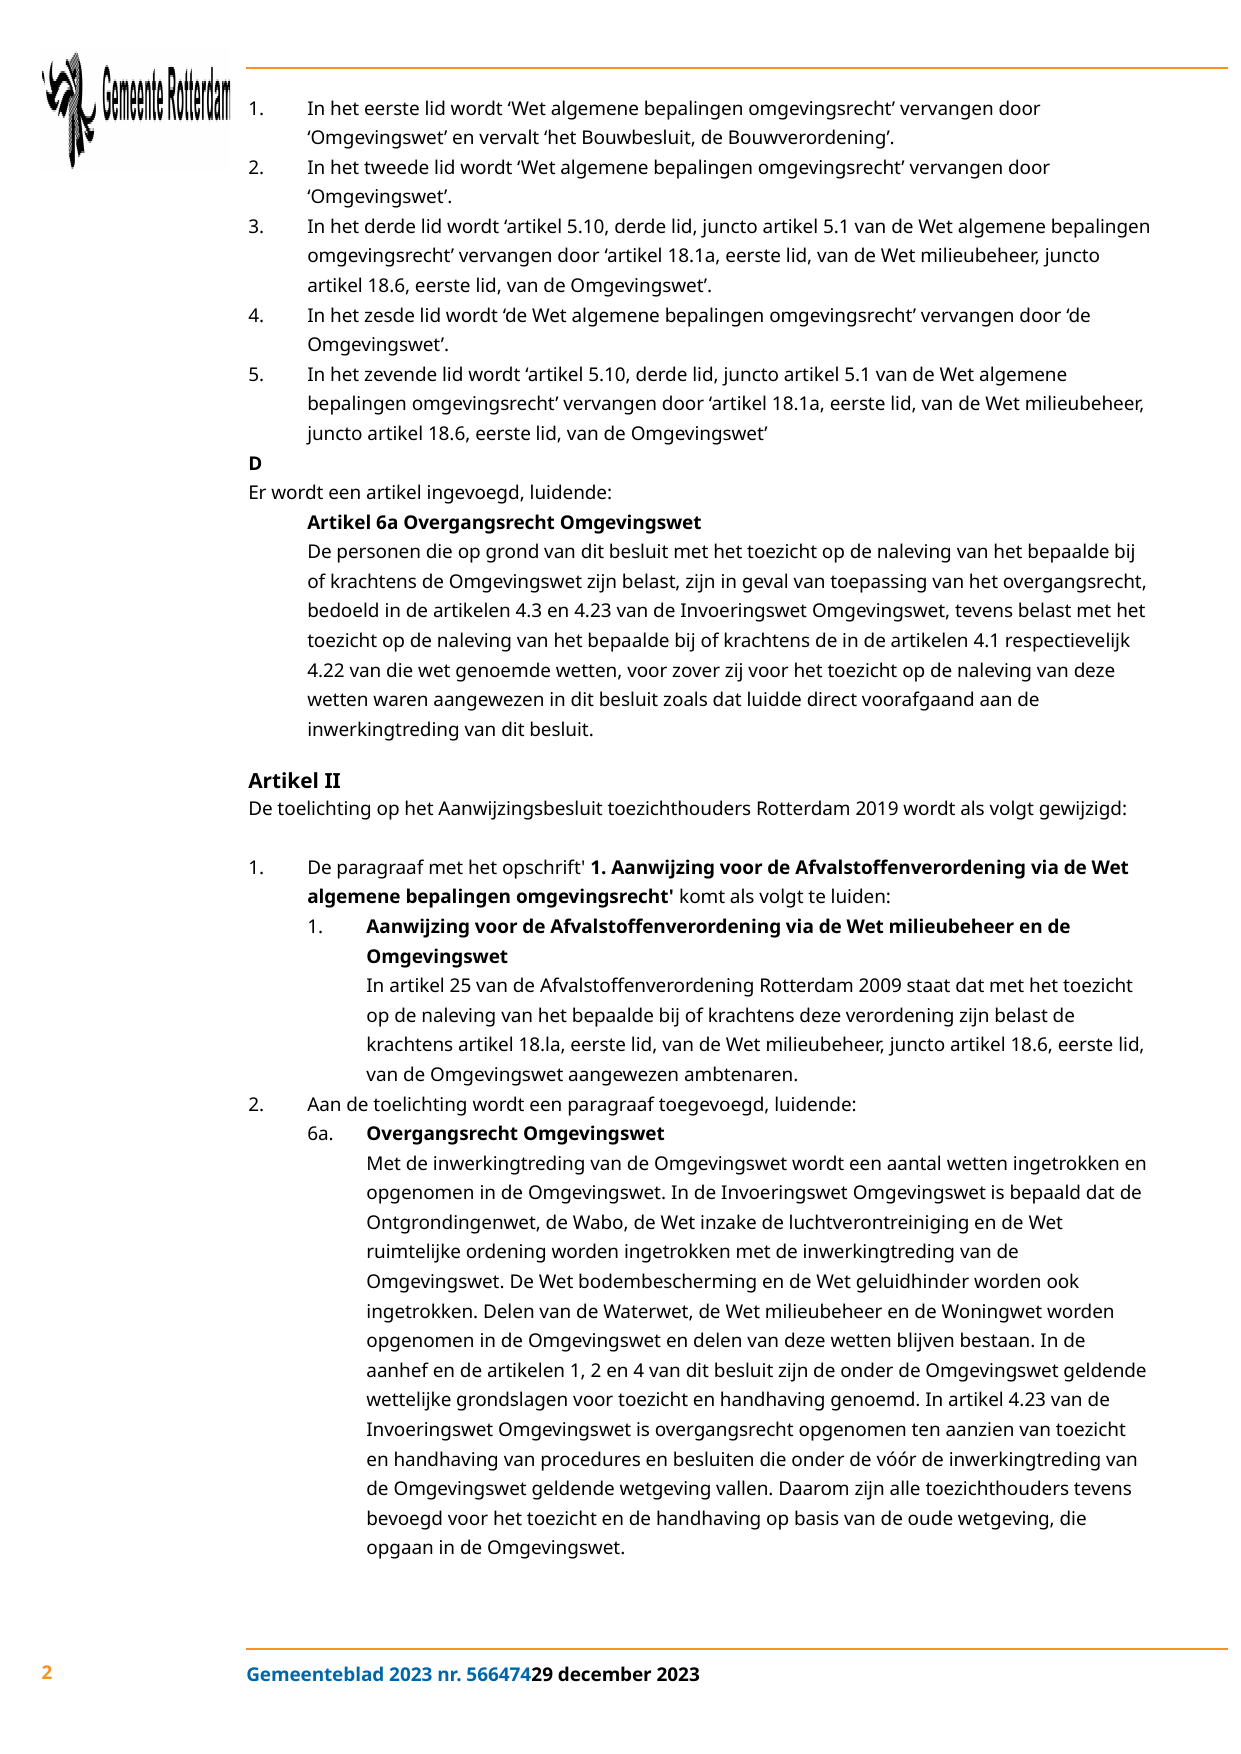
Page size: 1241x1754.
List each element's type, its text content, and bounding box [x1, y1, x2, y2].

list De paragraaf met het opschrift' 1. Aanwijzing voor de Afvalstoffenverordening via de Wet algemene bepalingen omgevingsrecht' komt als volgt te luiden: [248, 854, 1152, 909]
list In het zevende lid wordt ‘artikel 5.10, derde lid, juncto artikel 5.1 van de Wet algemene bepalingen omgevingsrecht’ vervangen door ‘artikel 18.1a, eerste lid, van de Wet milieubeheer, juncto artikel 18.6, eerste lid, van de Omgevingswet’ [248, 361, 1152, 446]
list Overgangsrecht Omgevingswet [307, 1120, 1152, 1146]
text Er wordt een artikel ingevoegd, luidende: [248, 479, 1152, 505]
list In het eerste lid wordt ‘Wet algemene bepalingen omgevingsrecht’ vervangen door ‘Omgevingswet’ en vervalt ‘het Bouwbesluit, de Bouwverordening’. [248, 95, 1152, 150]
text Artikel II [248, 766, 1152, 795]
list In artikel 25 van de Afvalstoffenverordening Rotterdam 2009 staat dat met het toezicht op de naleving van het bepaalde bij of krachtens deze verordening zijn belast de krachtens artikel 18.la, eerste lid, van de Wet milieubeheer, juncto artikel 18.6, eerste lid, van de Omgevingswet aangewezen ambtenaren. [307, 972, 1152, 1087]
picture [41, 47, 231, 172]
list De personen die op grond van dit besluit met het toezicht op de naleving van het bepaalde bij of krachtens de Omgevingswet zijn belast, zijn in geval van toepassing van het overgangsrecht, bedoeld in de artikelen 4.3 en 4.23 van de Invoeringswet Omgevingswet, tevens belast met het toezicht op de naleving van het bepaalde bij of krachtens de in de artikelen 4.1 respectievelijk 4.22 van die wet genoemde wetten, voor zover zij voor het toezicht op de naleving van deze wetten waren aangewezen in dit besluit zoals dat luidde direct voorafgaand aan de inwerkingtreding van dit besluit. [248, 538, 1152, 742]
list Artikel 6a Overgangsrecht Omgevingswet [248, 509, 1152, 535]
list In het zesde lid wordt ‘de Wet algemene bepalingen omgevingsrecht’ vervangen door ‘de Omgevingswet’. [248, 302, 1152, 357]
list In het tweede lid wordt ‘Wet algemene bepalingen omgevingsrecht’ vervangen door ‘Omgevingswet’. [248, 154, 1152, 209]
list Met de inwerkingtreding van de Omgevingswet wordt een aantal wetten ingetrokken en opgenomen in de Omgevingswet. In de Invoeringswet Omgevingswet is bepaald dat de Ontgrondingenwet, de Wabo, de Wet inzake de luchtverontreiniging en de Wet ruimtelijke ordening worden ingetrokken met de inwerkingtreding van de Omgevingswet. De Wet bodembescherming en de Wet geluidhinder worden ook ingetrokken. Delen van de Waterwet, de Wet milieubeheer en de Woningwet worden opgenomen in de Omgevingswet en delen van deze wetten blijven bestaan. In de aanhef en de artikelen 1, 2 en 4 van dit besluit zijn de onder de Omgevingswet geldende wettelijke grondslagen voor toezicht en handhaving genoemd. In artikel 4.23 van de Invoeringswet Omgevingswet is overgangsrecht opgenomen ten aanzien van toezicht en handhaving van procedures en besluiten die onder de vóór de inwerkingtreding van de Omgevingswet geldende wetgeving vallen. Daarom zijn alle toezichthouders tevens bevoegd voor het toezicht en de handhaving op basis van de oude wetgeving, die opgaan in de Omgevingswet. [307, 1150, 1152, 1560]
list In het derde lid wordt ‘artikel 5.10, derde lid, juncto artikel 5.1 van de Wet algemene bepalingen omgevingsrecht’ vervangen door ‘artikel 18.1a, eerste lid, van de Wet milieubeheer, juncto artikel 18.6, eerste lid, van de Omgevingswet’. [248, 213, 1152, 298]
text De toelichting op het Aanwijzingsbesluit toezichthouders Rotterdam 2019 wordt als volgt gewijzigd: [248, 795, 1152, 821]
list Aan de toelichting wordt een paragraaf toegevoegd, luidende: [248, 1091, 1152, 1116]
text D [248, 450, 1152, 476]
list Aanwijzing voor de Afvalstoffenverordening via de Wet milieubeheer en de Omgevingswet [307, 913, 1152, 968]
